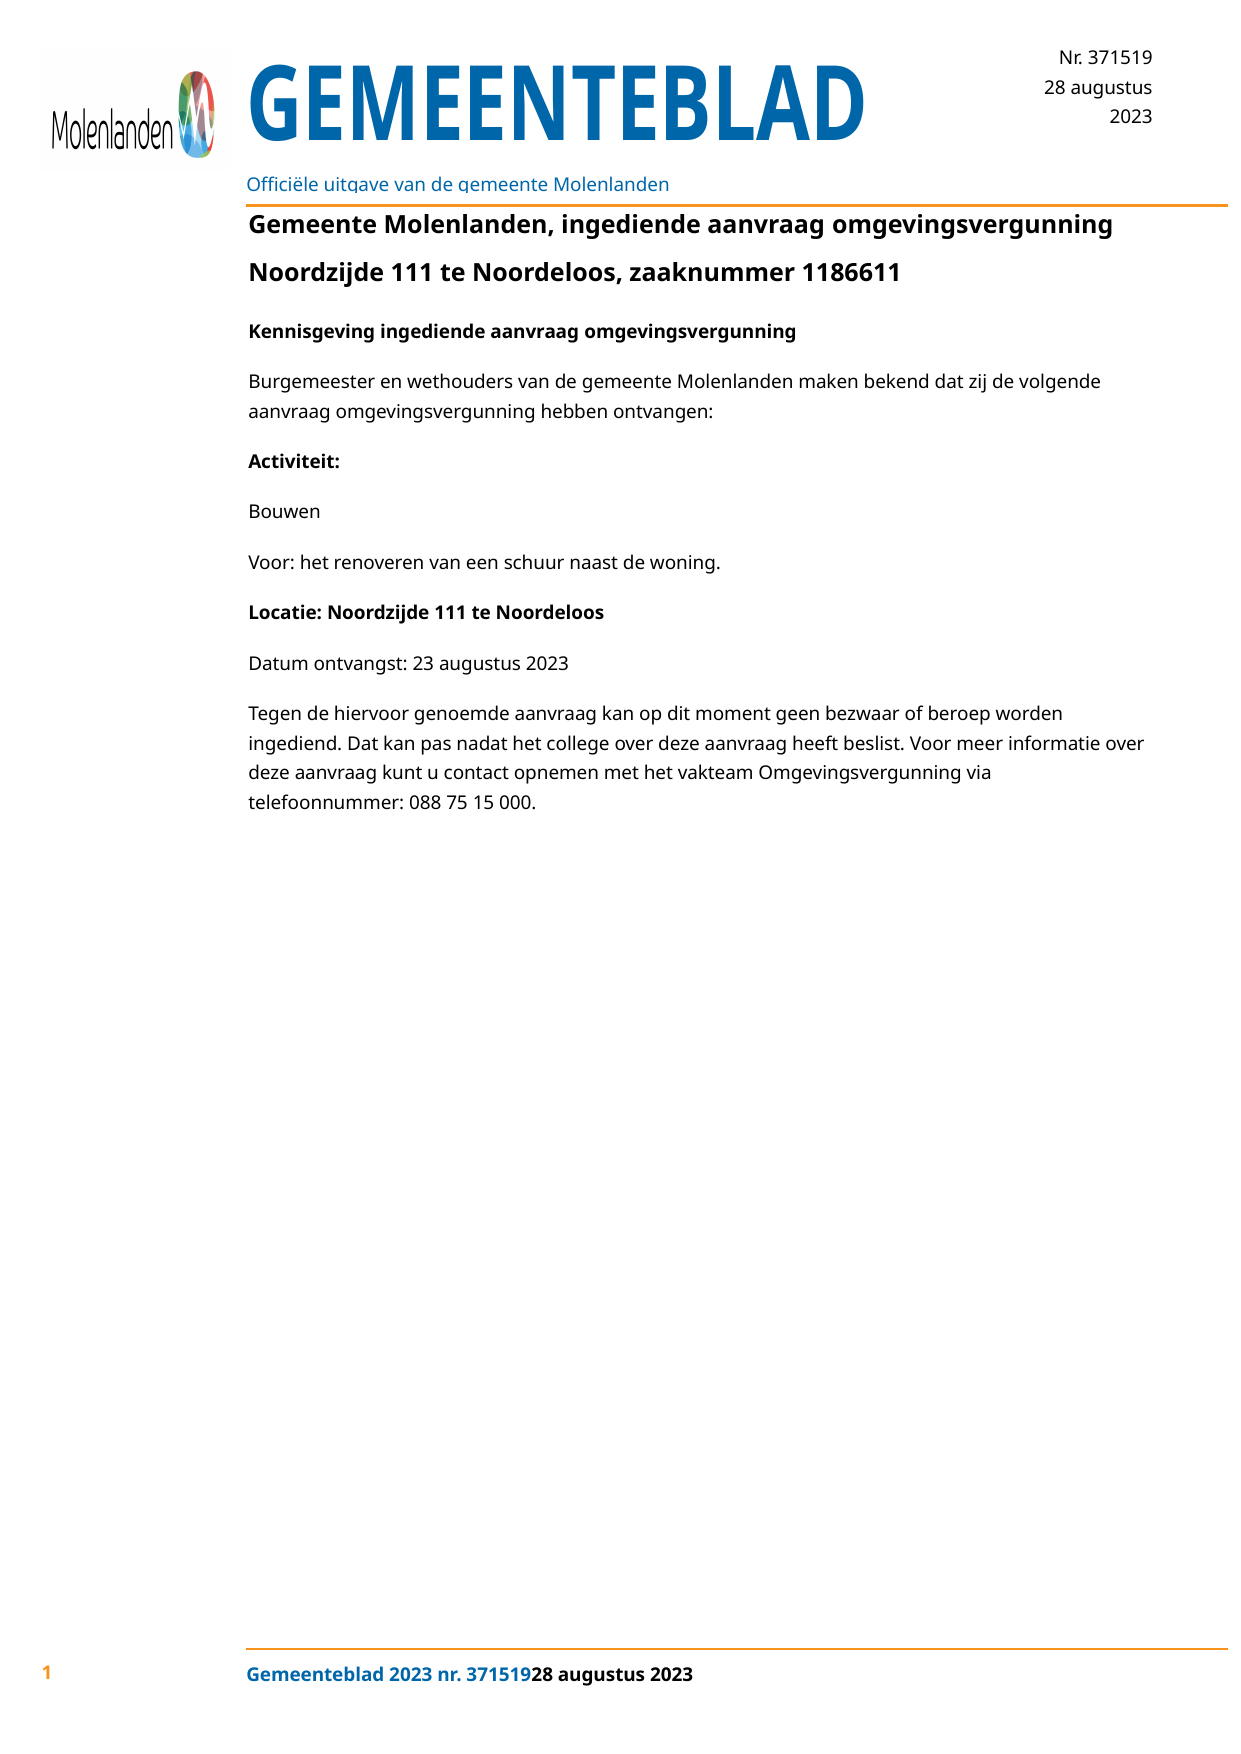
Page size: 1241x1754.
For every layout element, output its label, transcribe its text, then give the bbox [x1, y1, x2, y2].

text Locatie: Noordzijde 111 te Noordeloos [248, 599, 1152, 625]
picture [41, 47, 231, 172]
text Tegen de hiervoor genoemde aanvraag kan op dit moment geen bezwaar of beroep worden ingediend. Dat kan pas nadat het college over deze aanvraag heeft beslist. Voor meer informatie over deze aanvraag kunt u contact opnemen met het vakteam Omgevingsvergunning via telefoonnummer: 088 75 15 000. [248, 700, 1152, 815]
text Gemeente Molenlanden, ingediende aanvraag omgevingsvergunning Noordzijde 111 te Noordeloos, zaaknummer 1186611 [248, 207, 1152, 288]
text Burgemeester en wethouders van de gemeente Molenlanden maken bekend dat zij de volgende aanvraag omgevingsvergunning hebben ontvangen: [248, 368, 1152, 424]
text Bouwen [248, 499, 1152, 524]
text Voor: het renoveren van een schuur naast de woning. [248, 549, 1152, 575]
text Kennisgeving ingediende aanvraag omgevingsvergunning [248, 318, 1152, 344]
text Datum ontvangst: 23 augustus 2023 [248, 650, 1152, 676]
text Activiteit: [248, 448, 1152, 474]
